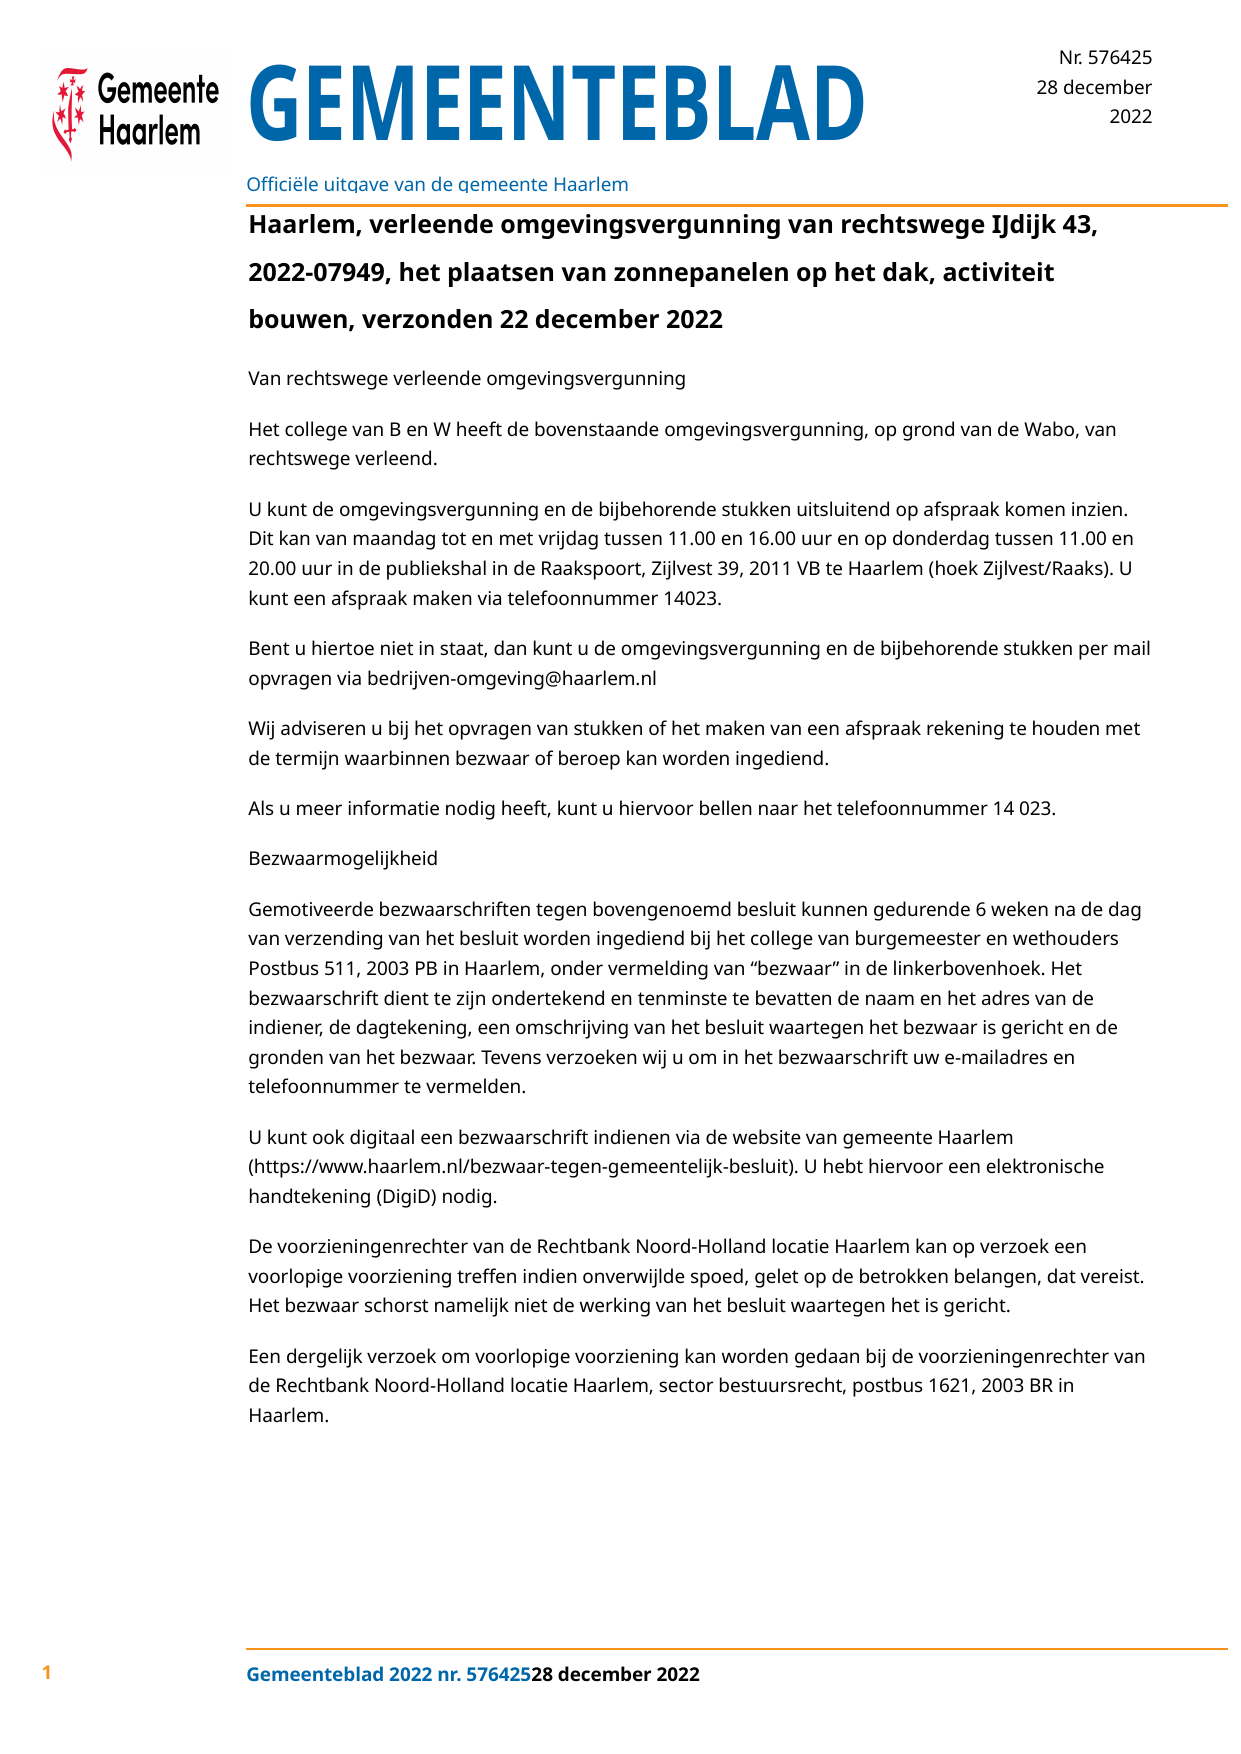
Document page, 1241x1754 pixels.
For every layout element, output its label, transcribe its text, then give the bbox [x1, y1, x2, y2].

text Het college van B en W heeft de bovenstaande omgevingsvergunning, op grond van de Wabo, van rechtswege verleend. [248, 416, 1152, 471]
picture [41, 47, 231, 172]
text Haarlem, verleende omgevingsvergunning van rechtswege IJdijk 43, 2022-07949, het plaatsen van zonnepanelen op het dak, activiteit bouwen, verzonden 22 december 2022 [248, 207, 1152, 336]
text Een dergelijk verzoek om voorlopige voorziening kan worden gedaan bij de voorzieningenrechter van de Rechtbank Noord-Holland locatie Haarlem, sector bestuursrecht, postbus 1621, 2003 BR in Haarlem. [248, 1343, 1152, 1428]
text U kunt de omgevingsvergunning en de bijbehorende stukken uitsluitend op afspraak komen inzien. Dit kan van maandag tot en met vrijdag tussen 11.00 en 16.00 uur en op donderdag tussen 11.00 en 20.00 uur in de publiekshal in de Raakspoort, Zijlvest 39, 2011 VB te Haarlem (hoek Zijlvest/Raaks). U kunt een afspraak maken via telefoonnummer 14023. [248, 496, 1152, 610]
text Als u meer informatie nodig heeft, kunt u hiervoor bellen naar het telefoonnummer 14 023. [248, 795, 1152, 821]
text Wij adviseren u bij het opvragen van stukken of het maken van een afspraak rekening te houden met de termijn waarbinnen bezwaar of beroep kan worden ingediend. [248, 715, 1152, 770]
text Van rechtswege verleende omgevingsvergunning [248, 366, 1152, 391]
text Gemotiveerde bezwaarschriften tegen bovengenoemd besluit kunnen gedurende 6 weken na de dag van verzending van het besluit worden ingediend bij het college van burgemeester en wethouders Postbus 511, 2003 PB in Haarlem, onder vermelding van “bezwaar” in de linkerbovenhoek. Het bezwaarschrift dient te zijn ondertekend en tenminste te bevatten de naam en het adres van de indiener, de dagtekening, een omschrijving van het besluit waartegen het bezwaar is gericht en de gronden van het bezwaar. Tevens verzoeken wij u om in het bezwaarschrift uw e-mailadres en telefoonnummer te vermelden. [248, 896, 1152, 1099]
text De voorzieningenrechter van de Rechtbank Noord-Holland locatie Haarlem kan op verzoek een voorlopige voorziening treffen indien onverwijlde spoed, gelet op de betrokken belangen, dat vereist. Het bezwaar schorst namelijk niet de werking van het besluit waartegen het is gericht. [248, 1233, 1152, 1318]
text U kunt ook digitaal een bezwaarschrift indienen via de website van gemeente Haarlem (https://www.haarlem.nl/bezwaar-tegen-gemeentelijk-besluit). U hebt hiervoor een elektronische handtekening (DigiD) nodig. [248, 1124, 1152, 1209]
text Bezwaarmogelijkheid [248, 846, 1152, 871]
text Bent u hiertoe niet in staat, dan kunt u de omgevingsvergunning en de bijbehorende stukken per mail opvragen via bedrijven-omgeving@haarlem.nl [248, 635, 1152, 690]
